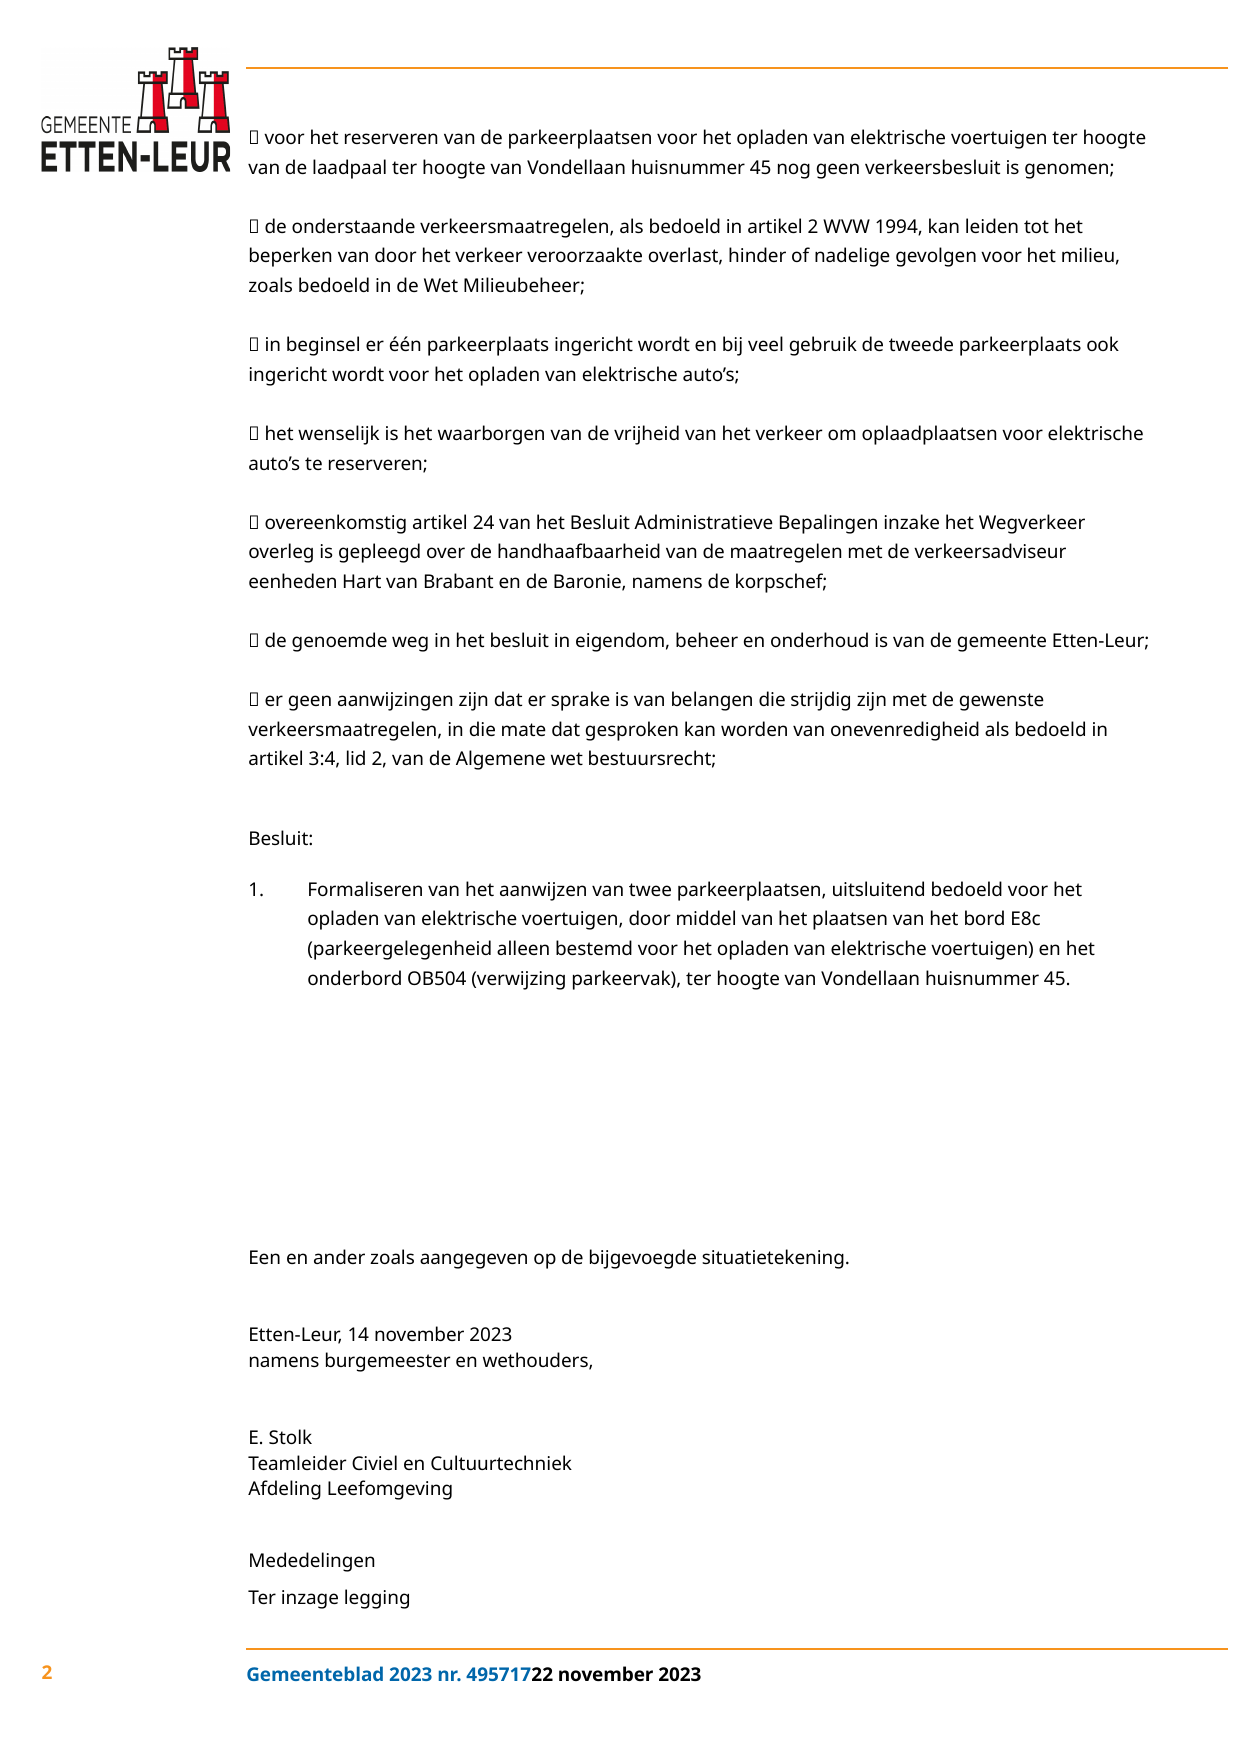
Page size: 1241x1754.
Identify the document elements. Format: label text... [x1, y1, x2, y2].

text namens burgemeester en wethouders, [248, 1347, 1152, 1372]
text  voor het reserveren van de parkeerplaatsen voor het opladen van elektrische voertuigen ter hoogte van de laadpaal ter hoogte van Vondellaan huisnummer 45 nog geen verkeersbesluit is genomen; [248, 124, 1152, 180]
text  overeenkomstig artikel 24 van het Besluit Administratieve Bepalingen inzake het Wegverkeer overleg is gepleegd over de handhaafbaarheid van de maatregelen met de verkeersadviseur eenheden Hart van Brabant en de Baronie, namens de korpschef; [248, 509, 1152, 594]
picture [41, 47, 231, 172]
text Mededelingen [248, 1552, 1152, 1571]
list Formaliseren van het aanwijzen van twee parkeerplaatsen, uitsluitend bedoeld voor het opladen van elektrische voertuigen, door middel van het plaatsen van het bord E8c (parkeergelegenheid alleen bestemd voor het opladen van elektrische voertuigen) en het onderbord OB504 (verwijzing parkeervak), ter hoogte van Vondellaan huisnummer 45. [248, 876, 1152, 991]
text Teamleider Civiel en Cultuurtechniek [248, 1450, 1152, 1475]
text Ter inzage legging [248, 1589, 1152, 1608]
text E. Stolk [248, 1424, 1152, 1450]
text  in beginsel er één parkeerplaats ingericht wordt en bij veel gebruik de tweede parkeerplaats ook ingericht wordt voor het opladen van elektrische auto’s; [248, 331, 1152, 387]
text  het wenselijk is het waarborgen van de vrijheid van het verkeer om oplaadplaatsen voor elektrische auto’s te reserveren; [248, 420, 1152, 476]
text  de genoemde weg in het besluit in eigendom, beheer en onderhoud is van de gemeente Etten-Leur; [248, 627, 1152, 653]
text  er geen aanwijzingen zijn dat er sprake is van belangen die strijdig zijn met de gewenste verkeersmaatregelen, in die mate dat gesproken kan worden van onevenredigheid als bedoeld in artikel 3:4, lid 2, van de Algemene wet bestuursrecht; [248, 686, 1152, 771]
text Etten-Leur, 14 november 2023 [248, 1321, 1152, 1347]
text  de onderstaande verkeersmaatregelen, als bedoeld in artikel 2 WVW 1994, kan leiden tot het beperken van door het verkeer veroorzaakte overlast, hinder of nadelige gevolgen voor het milieu, zoals bedoeld in de Wet Milieubeheer; [248, 213, 1152, 298]
text Besluit: [248, 826, 1152, 851]
text Afdeling Leefomgeving [248, 1475, 1152, 1501]
text Een en ander zoals aangegeven op de bijgevoegde situatietekening. [248, 1244, 1152, 1269]
